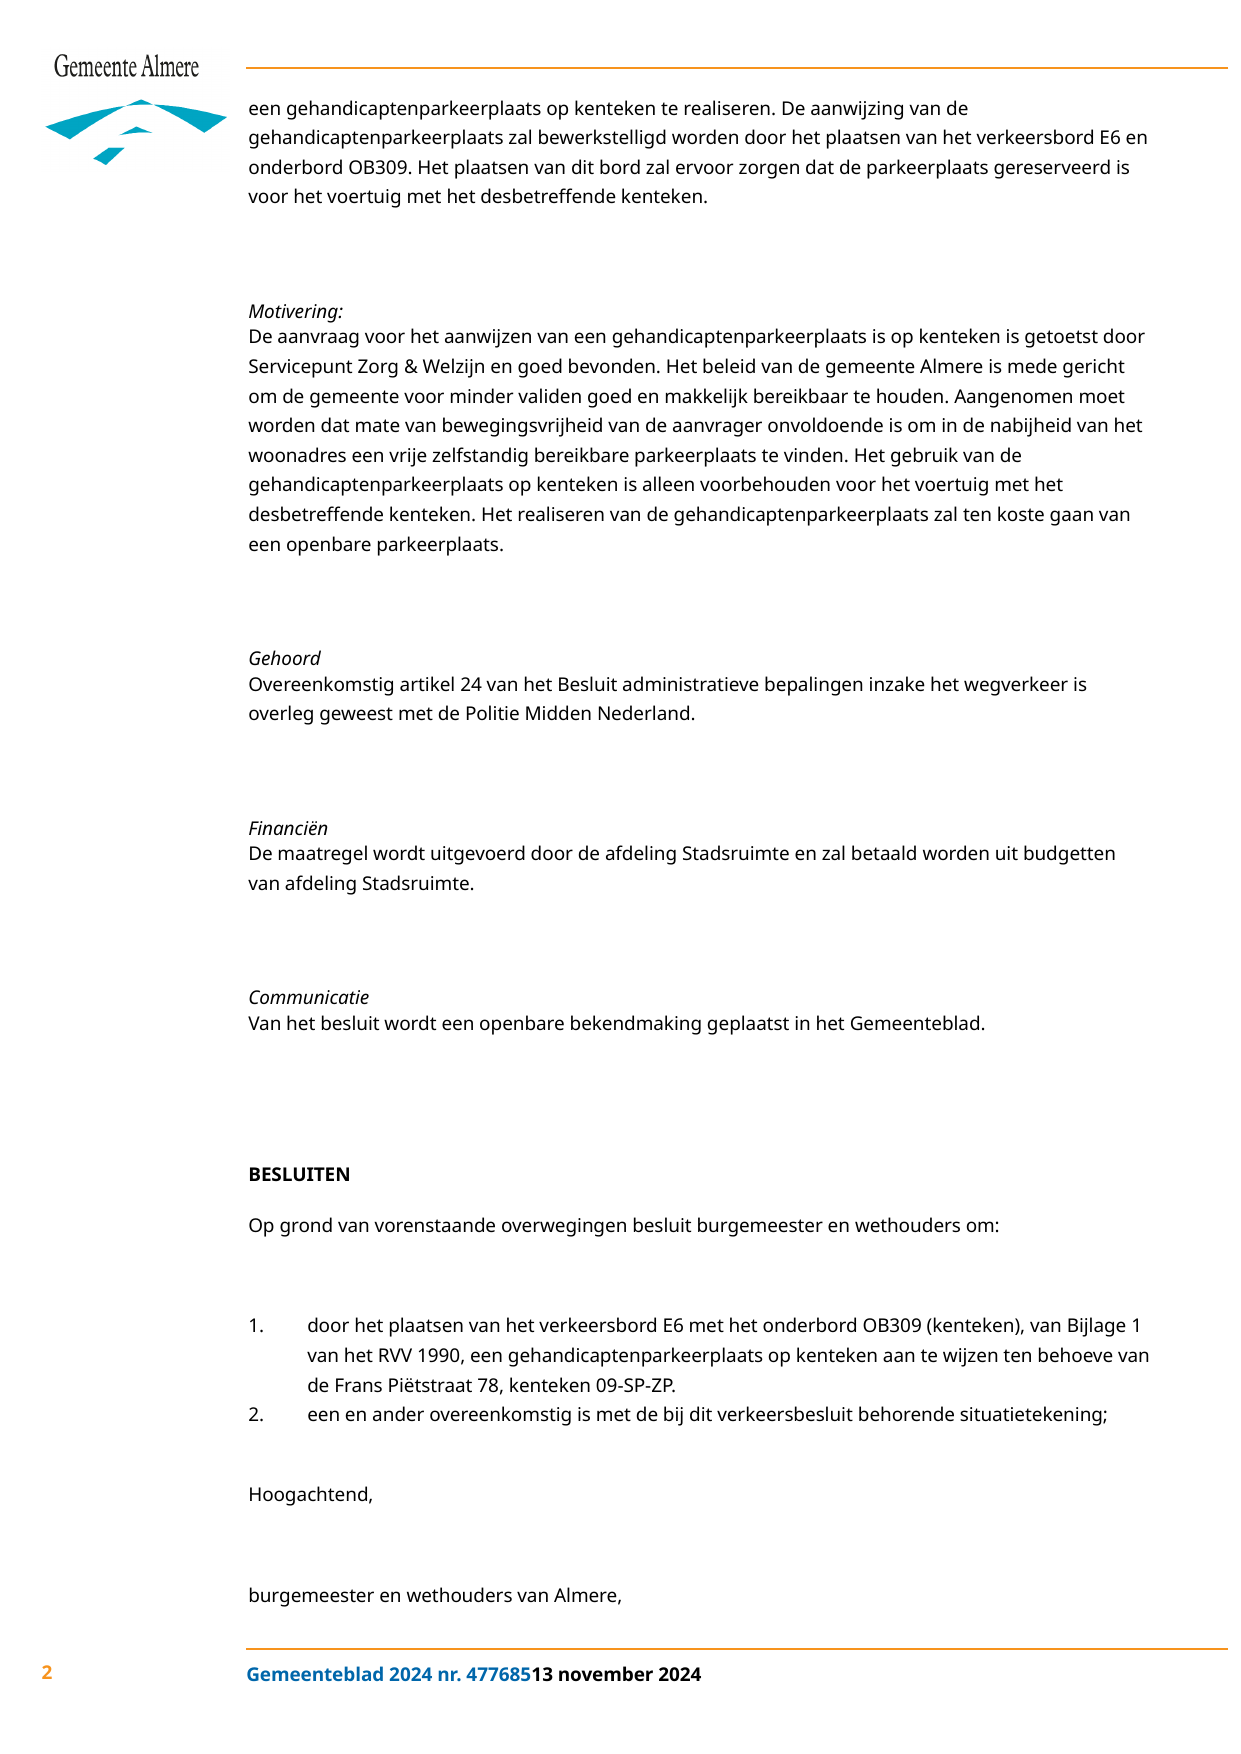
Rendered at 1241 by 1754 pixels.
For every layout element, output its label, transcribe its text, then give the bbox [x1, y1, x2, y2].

text Van het besluit wordt een openbare bekendmaking geplaatst in het Gemeenteblad. [248, 1010, 1152, 1036]
text BESLUITEN [248, 1161, 1152, 1187]
text een gehandicaptenparkeerplaats op kenteken te realiseren. De aanwijzing van de gehandicaptenparkeerplaats zal bewerkstelligd worden door het plaatsen van het verkeersbord E6 en onderbord OB309. Het plaatsen van dit bord zal ervoor zorgen dat de parkeerplaats gereserveerd is voor het voertuig met het desbetreffende kenteken. [248, 95, 1152, 209]
text Overeenkomstig artikel 24 van het Besluit administratieve bepalingen inzake het wegverkeer is overleg geweest met de Politie Midden Nederland. [248, 671, 1152, 726]
picture [41, 47, 231, 172]
text burgemeester en wethouders van Almere, [248, 1582, 1152, 1608]
text Op grond van vorenstaande overwegingen besluit burgemeester en wethouders om: [248, 1212, 1152, 1238]
text De maatregel wordt uitgevoerd door de afdeling Stadsruimte en zal betaald worden uit budgetten van afdeling Stadsruimte. [248, 841, 1152, 896]
text Financiën [248, 815, 1152, 841]
text De aanvraag voor het aanwijzen van een gehandicaptenparkeerplaats is op kenteken is getoetst door Servicepunt Zorg & Welzijn en goed bevonden. Het beleid van de gemeente Almere is mede gericht om de gemeente voor minder validen goed en makkelijk bereikbaar te houden. Aangenomen moet worden dat mate van bewegingsvrijheid van de aanvrager onvoldoende is om in de nabijheid van het woonadres een vrije zelfstandig bereikbare parkeerplaats te vinden. Het gebruik van de gehandicaptenparkeerplaats op kenteken is alleen voorbehouden voor het voertuig met het desbetreffende kenteken. Het realiseren van de gehandicaptenparkeerplaats zal ten koste gaan van een openbare parkeerplaats. [248, 324, 1152, 556]
text Gehoord [248, 645, 1152, 671]
text Hoogachtend, [248, 1481, 1152, 1507]
list een en ander overeenkomstig is met de bij dit verkeersbesluit behorende situatietekening; [248, 1401, 1152, 1427]
list door het plaatsen van het verkeersbord E6 met het onderbord OB309 (kenteken), van Bijlage 1 van het RVV 1990, een gehandicaptenparkeerplaats op kenteken aan te wijzen ten behoeve van de Frans Piëtstraat 78, kenteken 09-SP-ZP. [248, 1313, 1152, 1398]
text Communicatie [248, 984, 1152, 1010]
text Motivering: [248, 298, 1152, 324]
